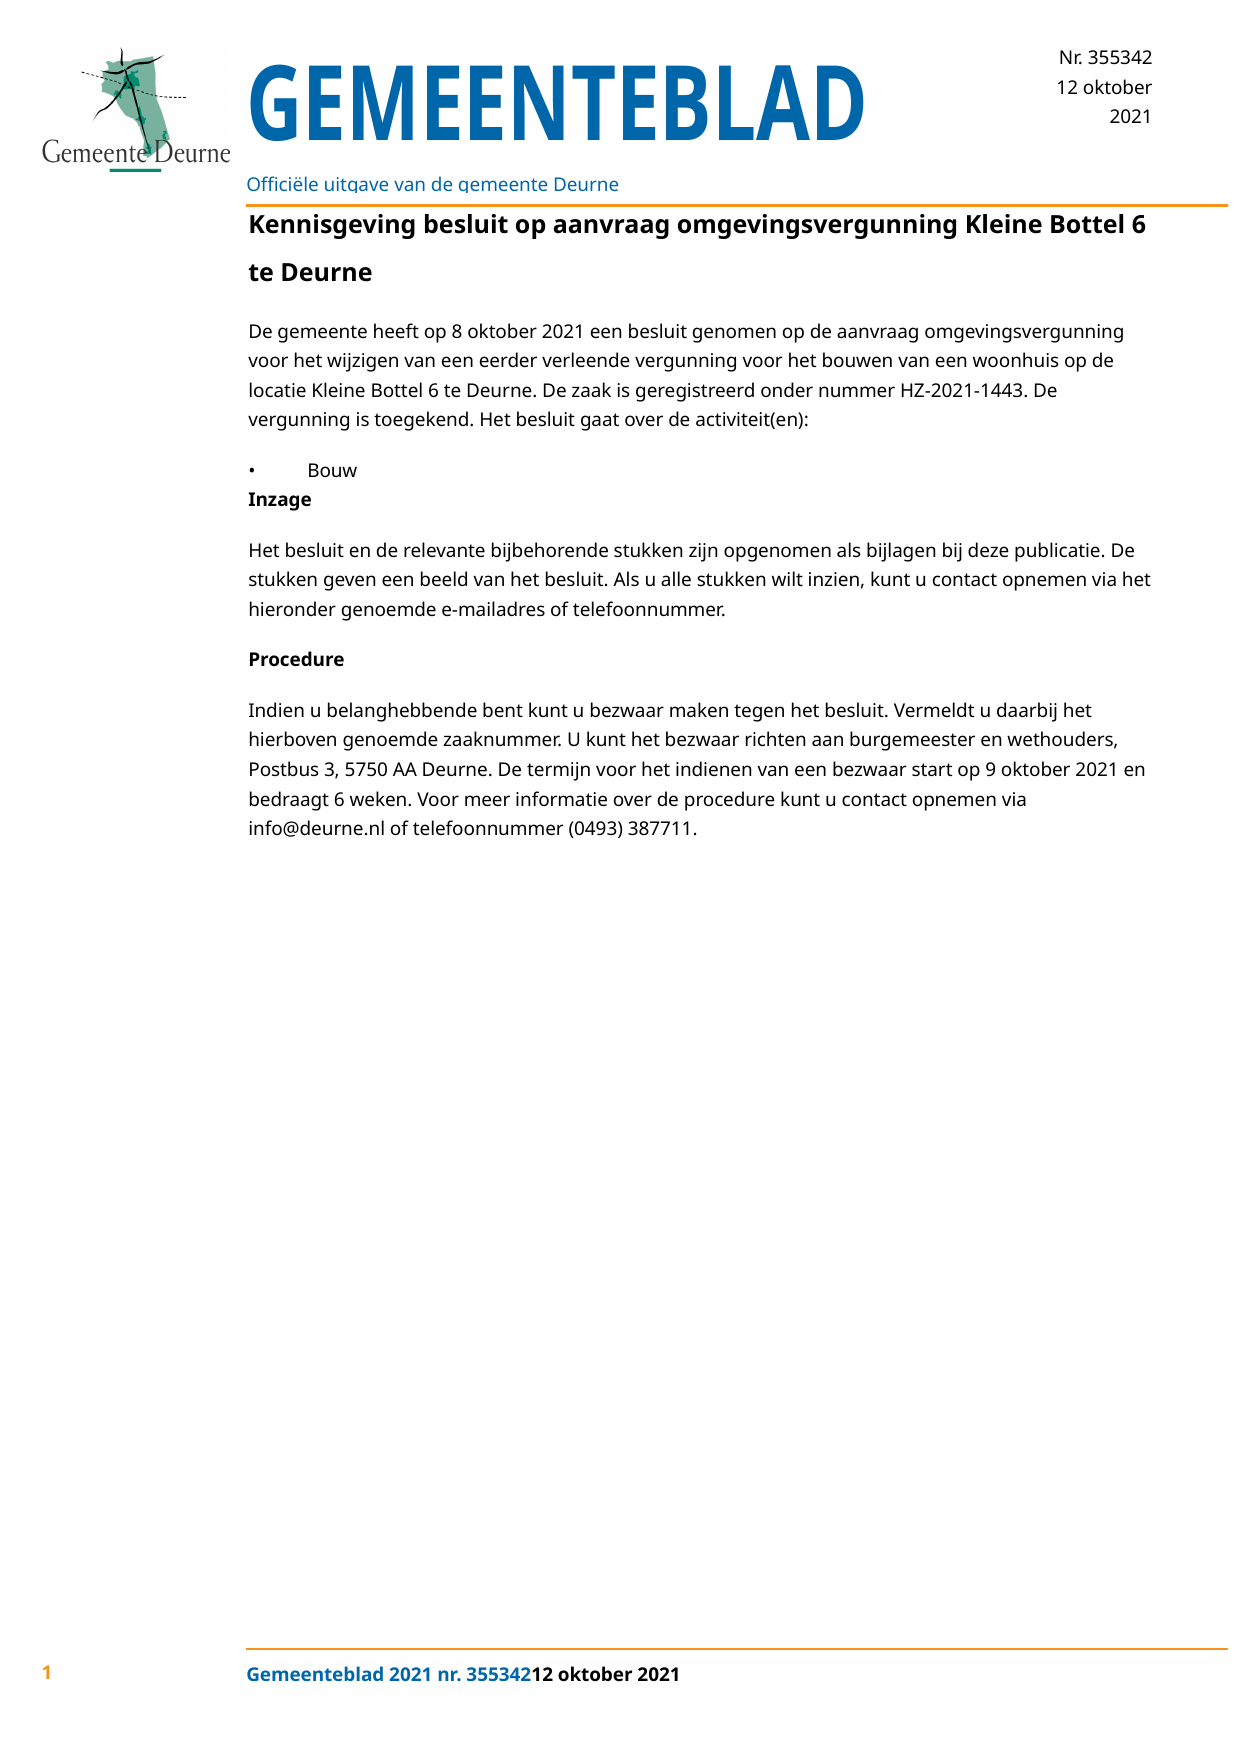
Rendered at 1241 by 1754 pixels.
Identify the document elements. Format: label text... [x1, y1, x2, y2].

text Indien u belanghebbende bent kunt u bezwaar maken tegen het besluit. Vermeldt u daarbij het hierboven genoemde zaaknummer. U kunt het bezwaar richten aan burgemeester en wethouders, Postbus 3, 5750 AA Deurne. De termijn voor het indienen van een bezwaar start op 9 oktober 2021 en bedraagt 6 weken. Voor meer informatie over de procedure kunt u contact opnemen via info@deurne.nl of telefoonnummer (0493) 387711. [248, 697, 1152, 841]
text Inzage [248, 487, 1152, 512]
text Procedure [248, 647, 1152, 672]
list Bouw [248, 457, 1152, 483]
text Het besluit en de relevante bijbehorende stukken zijn opgenomen als bijlagen bij deze publicatie. De stukken geven een beeld van het besluit. Als u alle stukken wilt inzien, kunt u contact opnemen via het hieronder genoemde e-mailadres of telefoonnummer. [248, 537, 1152, 622]
text Kennisgeving besluit op aanvraag omgevingsvergunning Kleine Bottel 6 te Deurne [248, 207, 1152, 288]
picture [41, 47, 231, 172]
text De gemeente heeft op 8 oktober 2021 een besluit genomen op de aanvraag omgevingsvergunning voor het wijzigen van een eerder verleende vergunning voor het bouwen van een woonhuis op de locatie Kleine Bottel 6 te Deurne. De zaak is geregistreerd onder nummer HZ-2021-1443. De vergunning is toegekend. Het besluit gaat over de activiteit(en): [248, 318, 1152, 432]
